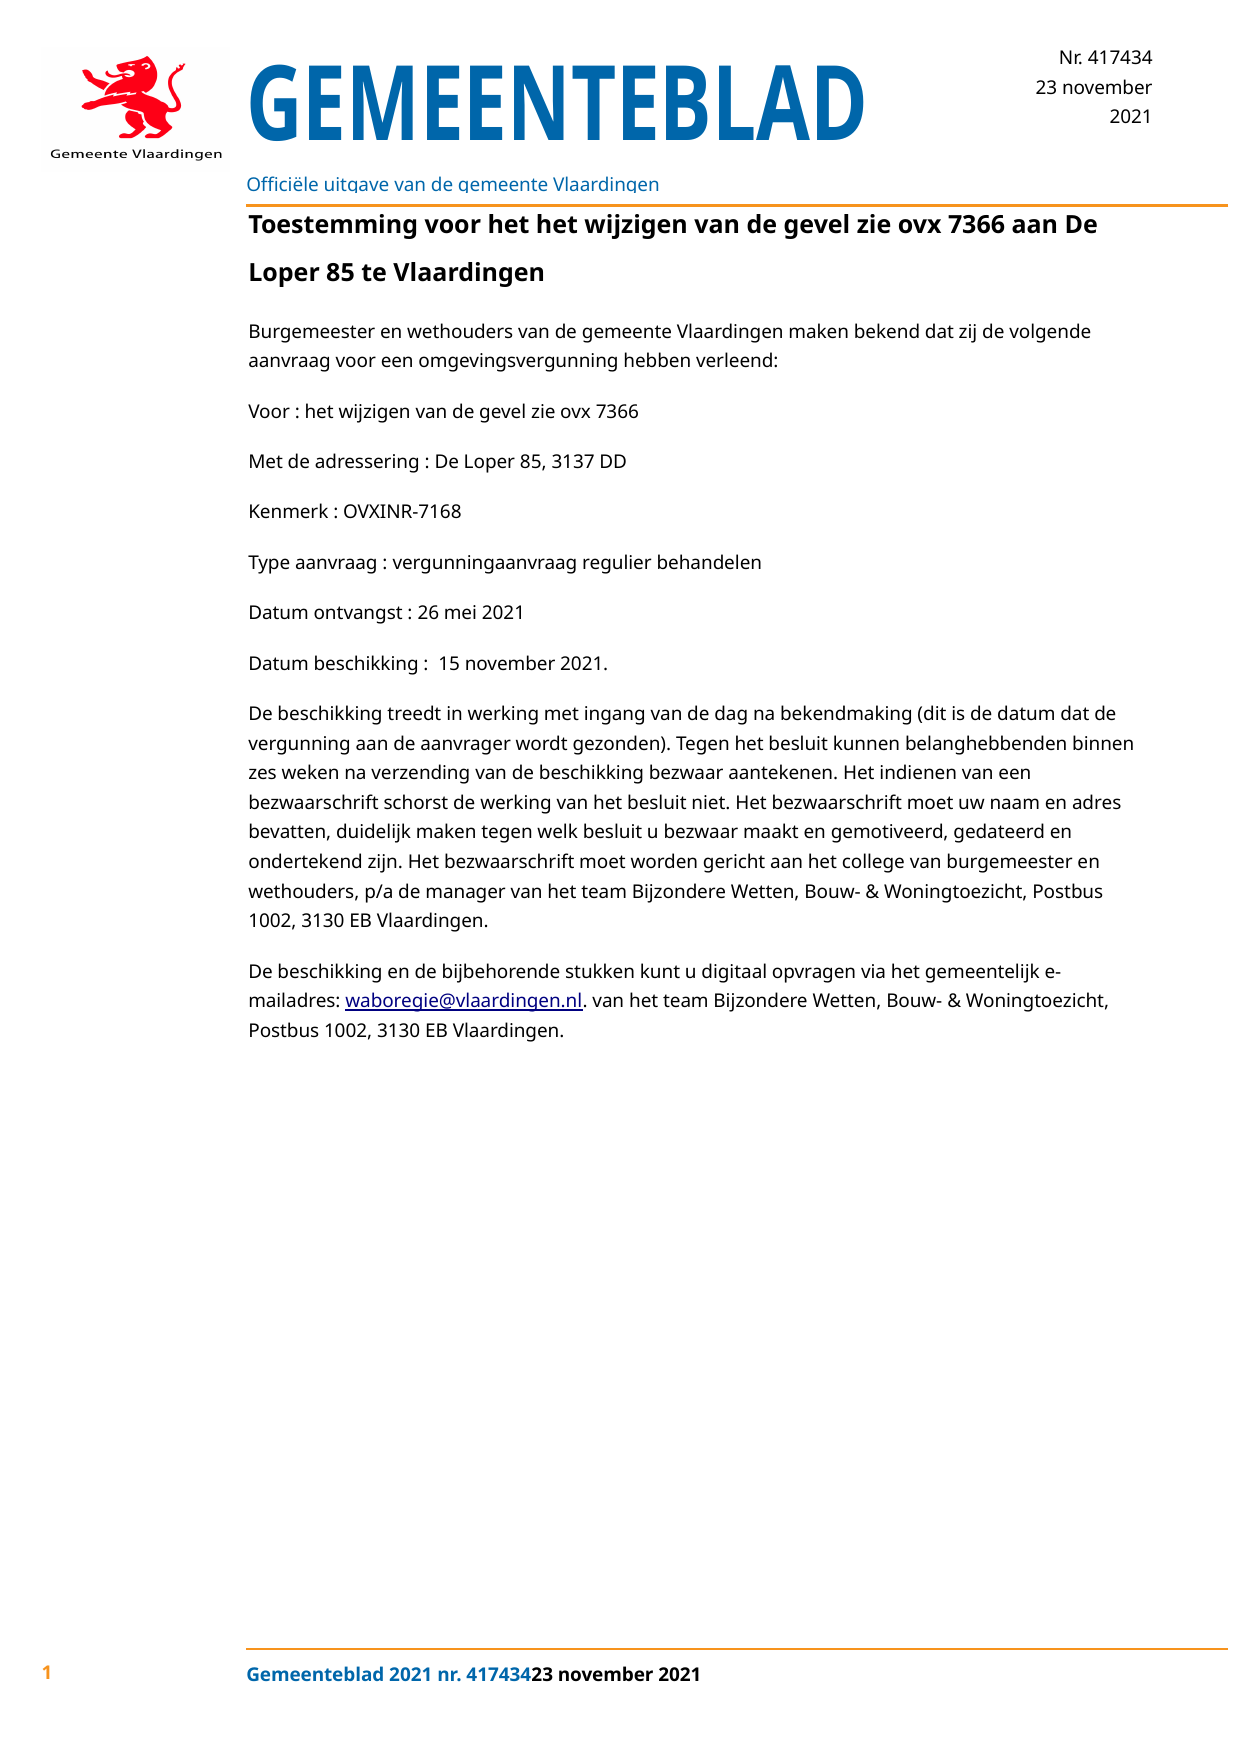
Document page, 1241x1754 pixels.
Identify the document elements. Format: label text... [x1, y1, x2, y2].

text Met de adressering : De Loper 85, 3137 DD [248, 448, 1152, 474]
picture [41, 47, 231, 172]
text Voor : het wijzigen van de gevel zie ovx 7366 [248, 398, 1152, 424]
text Toestemming voor het het wijzigen van de gevel zie ovx 7366 aan De Loper 85 te Vlaardingen [248, 207, 1152, 288]
text Datum ontvangst : 26 mei 2021 [248, 599, 1152, 625]
text De beschikking treedt in werking met ingang van de dag na bekendmaking (dit is de datum dat de vergunning aan de aanvrager wordt gezonden). Tegen het besluit kunnen belanghebbenden binnen zes weken na verzending van de beschikking bezwaar aantekenen. Het indienen van een bezwaarschrift schorst de werking van het besluit niet. Het bezwaarschrift moet uw naam en adres bevatten, duidelijk maken tegen welk besluit u bezwaar maakt en gemotiveerd, gedateerd en ondertekend zijn. Het bezwaarschrift moet worden gericht aan het college van burgemeester en wethouders, p/a de manager van het team Bijzondere Wetten, Bouw- & Woningtoezicht, Postbus 1002, 3130 EB Vlaardingen. [248, 700, 1152, 933]
text Datum beschikking : 15 november 2021. [248, 650, 1152, 676]
text Type aanvraag : vergunningaanvraag regulier behandelen [248, 549, 1152, 575]
text De beschikking en de bijbehorende stukken kunt u digitaal opvragen via het gemeentelijk e-mailadres: waboregie@vlaardingen.nl. van het team Bijzondere Wetten, Bouw- & Woningtoezicht, Postbus 1002, 3130 EB Vlaardingen. [248, 958, 1152, 1043]
text Kenmerk : OVXINR-7168 [248, 499, 1152, 524]
text Burgemeester en wethouders van de gemeente Vlaardingen maken bekend dat zij de volgende aanvraag voor een omgevingsvergunning hebben verleend: [248, 318, 1152, 373]
